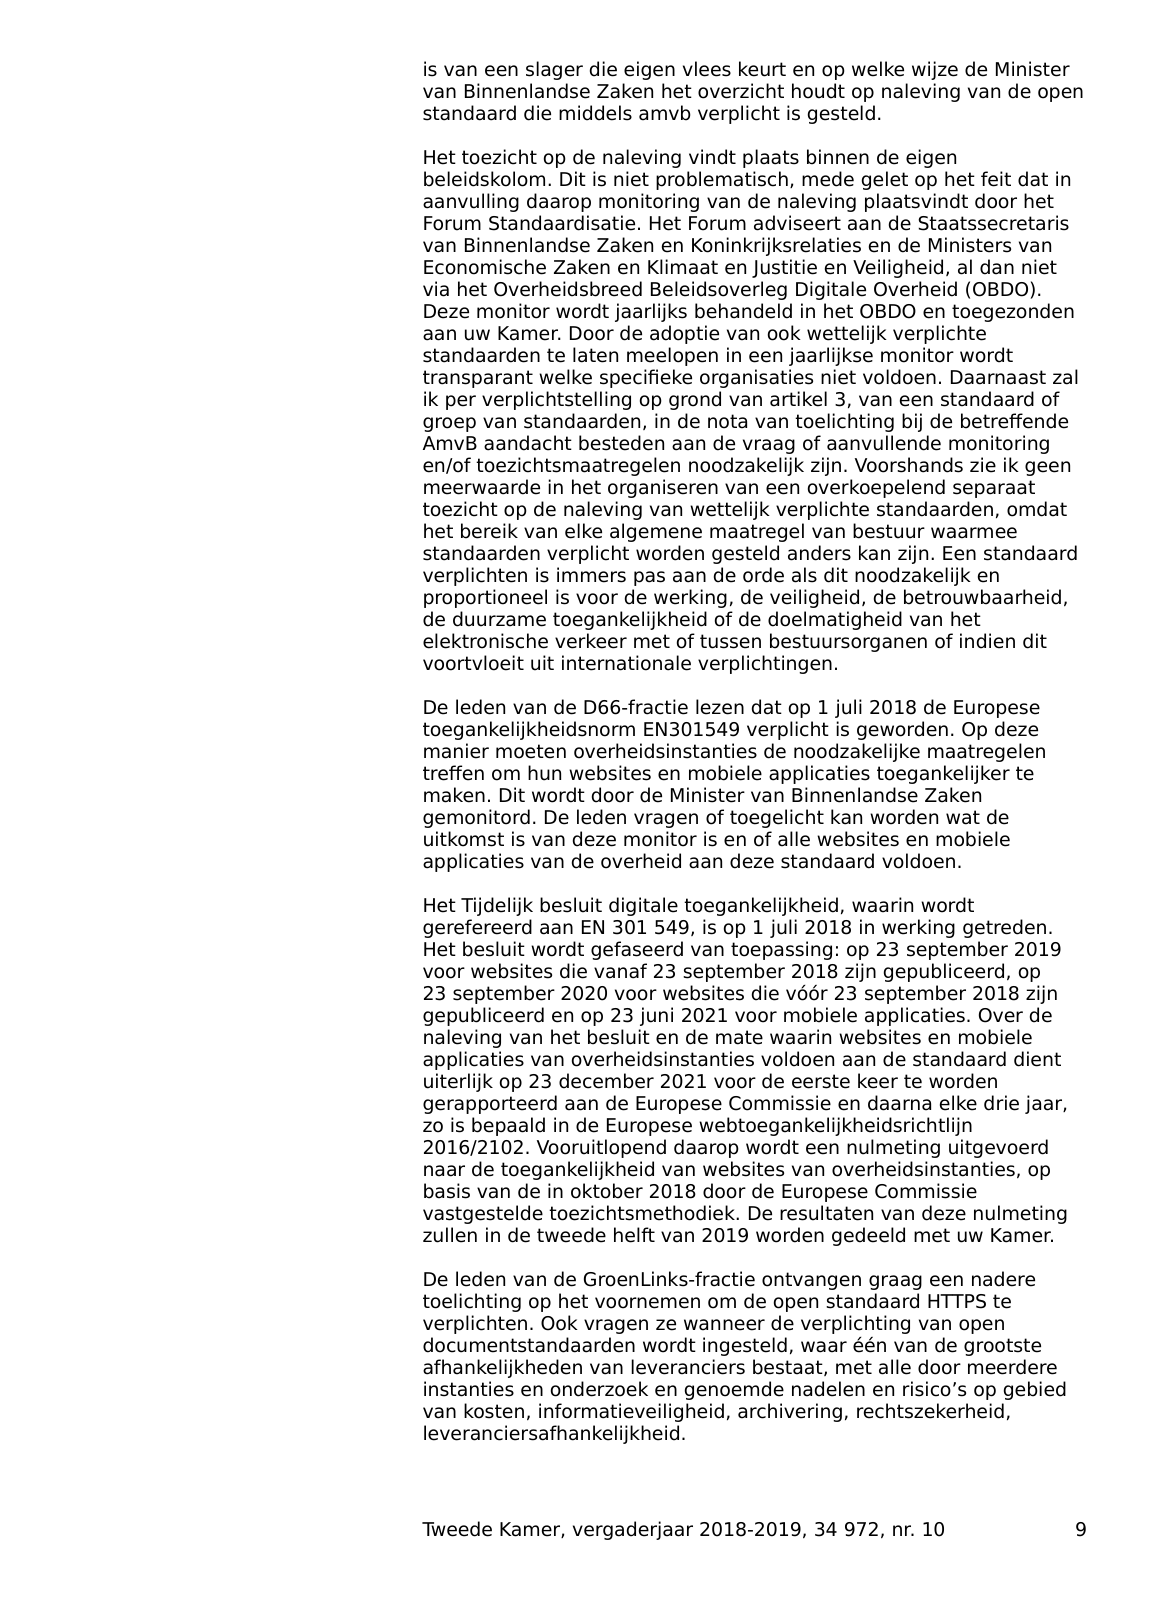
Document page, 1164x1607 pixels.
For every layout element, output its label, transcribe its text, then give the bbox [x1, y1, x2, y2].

text De leden van de GroenLinks-fractie ontvangen graag een nadere toelichting op het voornemen om de open standaard HTTPS te verplichten. Ook vragen ze wanneer de verplichting van open documentstandaarden wordt ingesteld, waar één van de grootste afhankelijkheden van leveranciers bestaat, met alle door meerdere instanties en onderzoek en genoemde nadelen en risico’s op gebied van kosten, informatieveiligheid, archivering, rechtszekerheid, leveranciersafhankelijkheid. [422, 1269, 1087, 1444]
text is van een slager die eigen vlees keurt en op welke wijze de Minister van Binnenlandse Zaken het overzicht houdt op naleving van de open standaard die middels amvb verplicht is gesteld. [422, 59, 1087, 125]
text Het toezicht op de naleving vindt plaats binnen de eigen beleidskolom. Dit is niet problematisch, mede gelet op het feit dat in aanvulling daarop monitoring van de naleving plaatsvindt door het Forum Standaardisatie. Het Forum adviseert aan de Staatssecretaris van Binnenlandse Zaken en Koninkrijksrelaties en de Ministers van Economische Zaken en Klimaat en Justitie en Veiligheid, al dan niet via het Overheidsbreed Beleidsoverleg Digitale Overheid (OBDO). Deze monitor wordt jaarlijks behandeld in het OBDO en toegezonden aan uw Kamer. Door de adoptie van ook wettelijk verplichte standaarden te laten meelopen in een jaarlijkse monitor wordt transparant welke specifieke organisaties niet voldoen. Daarnaast zal ik per verplichtstelling op grond van artikel 3, van een standaard of groep van standaarden, in de nota van toelichting bij de betreffende AmvB aandacht besteden aan de vraag of aanvullende monitoring en/of toezichtsmaatregelen noodzakelijk zijn. Voorshands zie ik geen meerwaarde in het organiseren van een overkoepelend separaat toezicht op de naleving van wettelijk verplichte standaarden, omdat het bereik van elke algemene maatregel van bestuur waarmee standaarden verplicht worden gesteld anders kan zijn. Een standaard verplichten is immers pas aan de orde als dit noodzakelijk en proportioneel is voor de werking, de veiligheid, de betrouwbaarheid, de duurzame toegankelijkheid of de doelmatigheid van het elektronische verkeer met of tussen bestuursorganen of indien dit voortvloeit uit internationale verplichtingen. [422, 147, 1087, 675]
text De leden van de D66-fractie lezen dat op 1 juli 2018 de Europese toegankelijkheidsnorm EN301549 verplicht is geworden. Op deze manier moeten overheidsinstanties de noodzakelijke maatregelen treffen om hun websites en mobiele applicaties toegankelijker te maken. Dit wordt door de Minister van Binnenlandse Zaken gemonitord. De leden vragen of toegelicht kan worden wat de uitkomst is van deze monitor is en of alle websites en mobiele applicaties van de overheid aan deze standaard voldoen. [422, 697, 1087, 873]
text Het Tijdelijk besluit digitale toegankelijkheid, waarin wordt gerefereerd aan EN 301 549, is op 1 juli 2018 in werking getreden. Het besluit wordt gefaseerd van toepassing: op 23 september 2019 voor websites die vanaf 23 september 2018 zijn gepubliceerd, op 23 september 2020 voor websites die vóór 23 september 2018 zijn gepubliceerd en op 23 juni 2021 voor mobiele applicaties. Over de naleving van het besluit en de mate waarin websites en mobiele applicaties van overheidsinstanties voldoen aan de standaard dient uiterlijk op 23 december 2021 voor de eerste keer te worden gerapporteerd aan de Europese Commissie en daarna elke drie jaar, zo is bepaald in de Europese webtoegankelijkheidsrichtlijn 2016/2102. Vooruitlopend daarop wordt een nulmeting uitgevoerd naar de toegankelijkheid van websites van overheidsinstanties, op basis van de in oktober 2018 door de Europese Commissie vastgestelde toezichtsmethodiek. De resultaten van deze nulmeting zullen in de tweede helft van 2019 worden gedeeld met uw Kamer. [422, 895, 1087, 1247]
